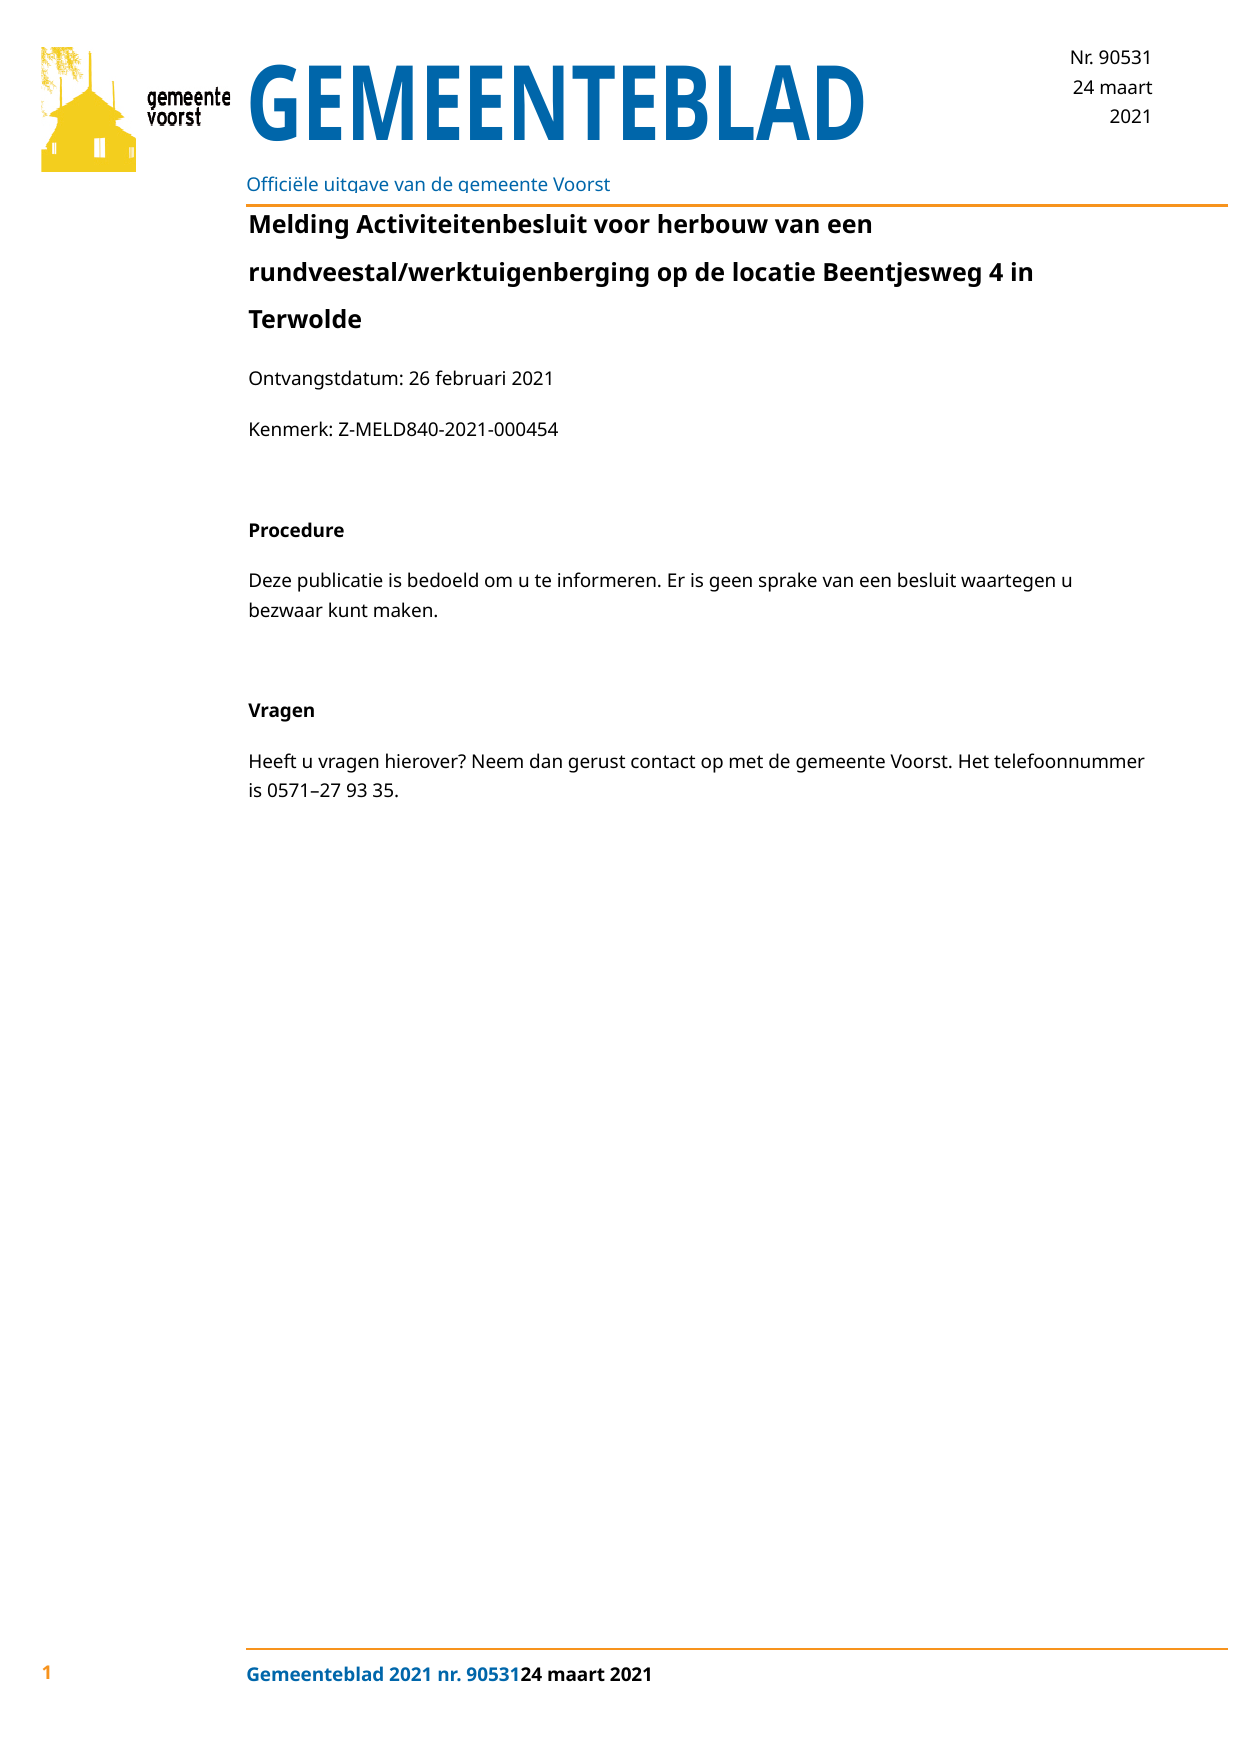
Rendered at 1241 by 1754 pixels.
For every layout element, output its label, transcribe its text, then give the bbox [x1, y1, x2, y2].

text Deze publicatie is bedoeld om u te informeren. Er is geen sprake van een besluit waartegen u bezwaar kunt maken. [248, 567, 1152, 622]
text Ontvangstdatum: 26 februari 2021 [248, 366, 1152, 391]
text Vragen [248, 698, 1152, 723]
text Melding Activiteitenbesluit voor herbouw van een rundveestal/werktuigenberging op de locatie Beentjesweg 4 in Terwolde [248, 207, 1152, 336]
text Heeft u vragen hierover? Neem dan gerust contact op met de gemeente Voorst. Het telefoonnummer is 0571–27 93 35. [248, 748, 1152, 803]
text Procedure [248, 517, 1152, 542]
picture [41, 47, 231, 172]
text Kenmerk: Z-MELD840-2021-000454 [248, 416, 1152, 442]
